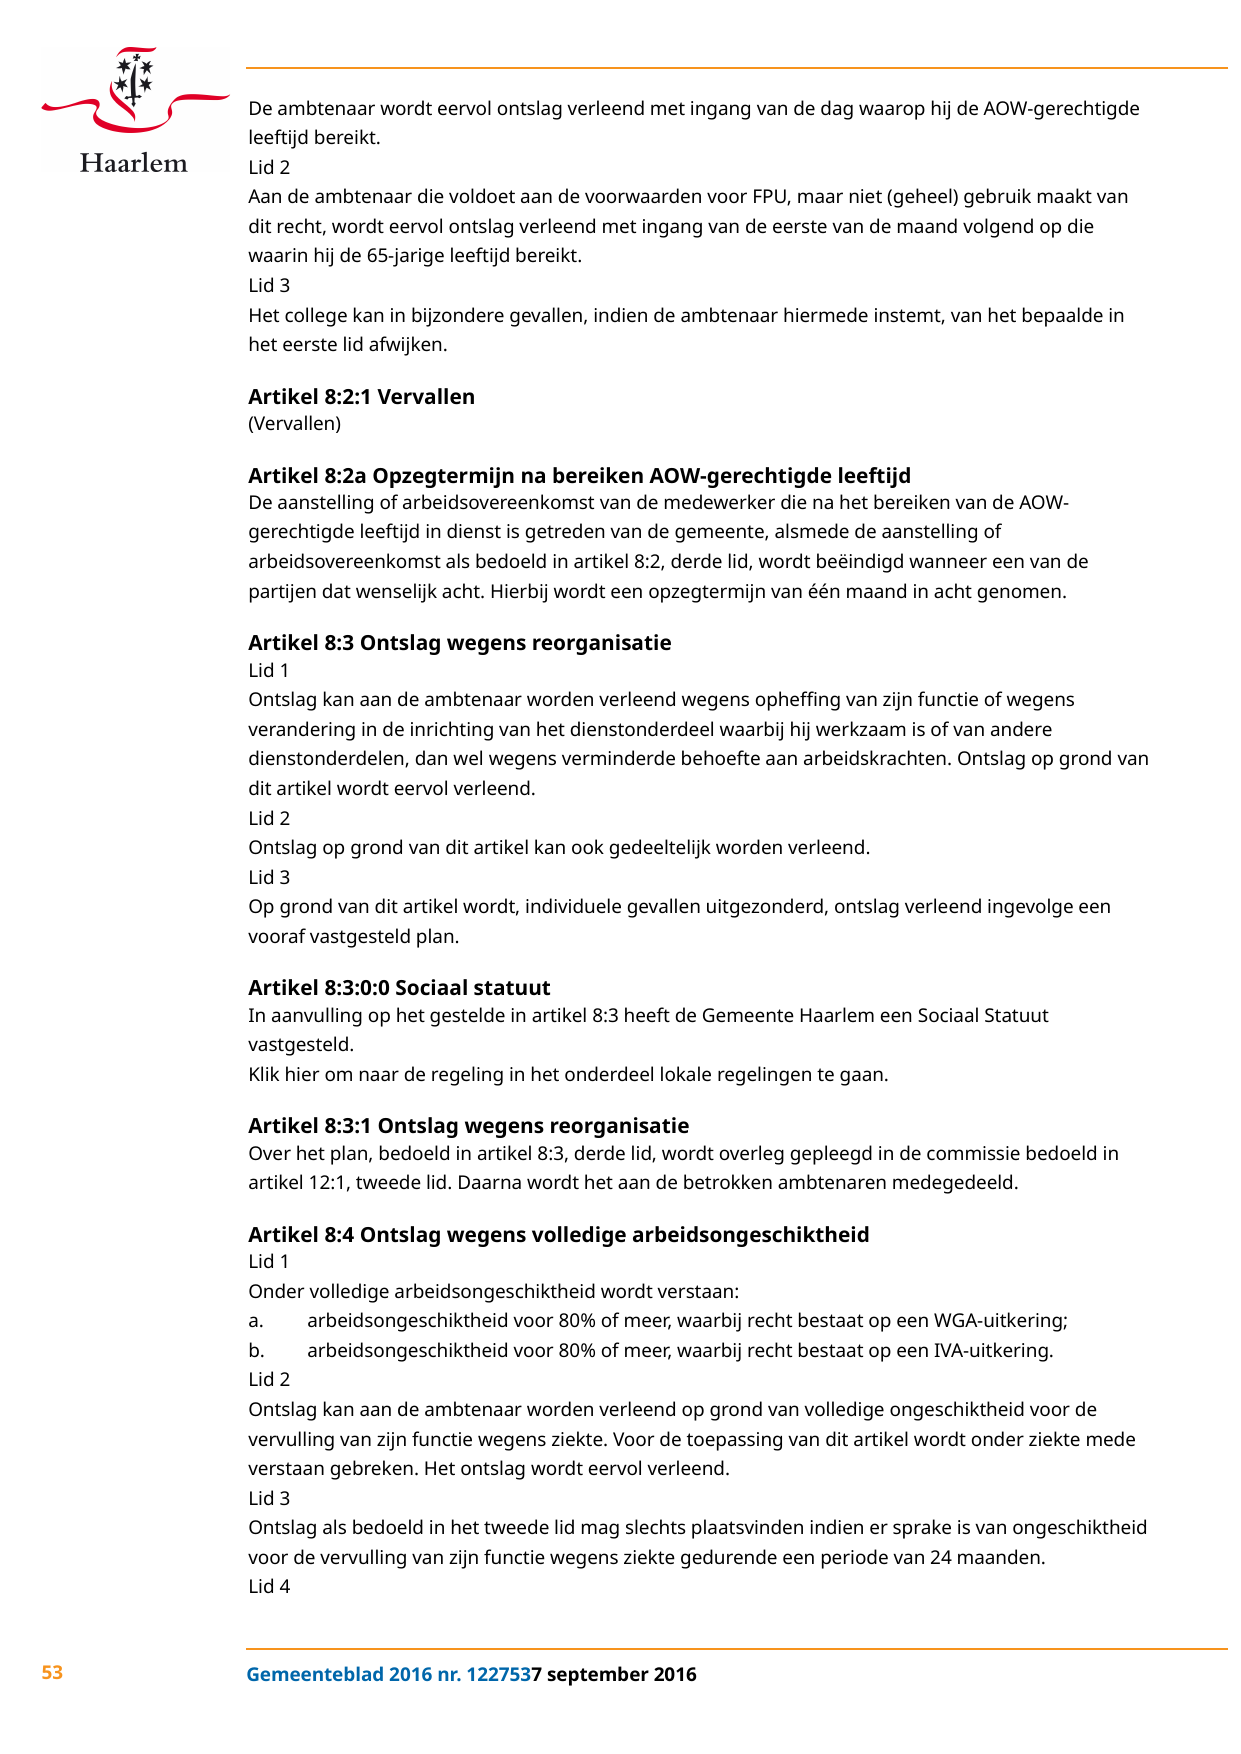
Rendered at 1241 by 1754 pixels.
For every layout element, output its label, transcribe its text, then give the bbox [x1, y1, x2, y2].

list arbeidsongeschiktheid voor 80% of meer, waarbij recht bestaat op een WGA-uitkering; [248, 1307, 1152, 1333]
text Artikel 8:2:1 Vervallen [248, 382, 1152, 410]
text De aanstelling of arbeidsovereenkomst van de medewerker die na het bereiken van de AOW-gerechtigde leeftijd in dienst is getreden van de gemeente, alsmede de aanstelling of arbeidsovereenkomst als bedoeld in artikel 8:2, derde lid, wordt beëindigd wanneer een van de partijen dat wenselijk acht. Hierbij wordt een opzegtermijn van één maand in acht genomen. [248, 489, 1152, 604]
text Ontslag kan aan de ambtenaar worden verleend op grond van volledige ongeschiktheid voor de vervulling van zijn functie wegens ziekte. Voor de toepassing van dit artikel wordt onder ziekte mede verstaan gebreken. Het ontslag wordt eervol verleend. [248, 1396, 1152, 1481]
text Ontslag op grond van dit artikel kan ook gedeeltelijk worden verleend. [248, 834, 1152, 860]
text Klik hier om naar de regeling in het onderdeel lokale regelingen te gaan. [248, 1061, 1152, 1087]
text Artikel 8:2a Opzegtermijn na bereiken AOW-gerechtigde leeftijd [248, 461, 1152, 489]
text Lid 3 [248, 272, 1152, 298]
list arbeidsongeschiktheid voor 80% of meer, waarbij recht bestaat op een IVA-uitkering. [248, 1337, 1152, 1363]
text Op grond van dit artikel wordt, individuele gevallen uitgezonderd, ontslag verleend ingevolge een vooraf vastgesteld plan. [248, 893, 1152, 949]
text Artikel 8:4 Ontslag wegens volledige arbeidsongeschiktheid [248, 1220, 1152, 1248]
text (Vervallen) [248, 410, 1152, 436]
text Over het plan, bedoeld in artikel 8:3, derde lid, wordt overleg gepleegd in de commissie bedoeld in artikel 12:1, tweede lid. Daarna wordt het aan de betrokken ambtenaren medegedeeld. [248, 1140, 1152, 1195]
text Lid 2 [248, 1367, 1152, 1392]
text Lid 2 [248, 805, 1152, 830]
picture [41, 47, 231, 172]
text De ambtenaar wordt eervol ontslag verleend met ingang van de dag waarop hij de AOW-gerechtigde leeftijd bereikt. [248, 95, 1152, 150]
text Ontslag als bedoeld in het tweede lid mag slechts plaatsvinden indien er sprake is van ongeschiktheid voor de vervulling van zijn functie wegens ziekte gedurende een periode van 24 maanden. [248, 1514, 1152, 1570]
text Ontslag kan aan de ambtenaar worden verleend wegens opheffing van zijn functie of wegens verandering in de inrichting van het dienstonderdeel waarbij hij werkzaam is of van andere dienstonderdelen, dan wel wegens verminderde behoefte aan arbeidskrachten. Ontslag op grond van dit artikel wordt eervol verleend. [248, 686, 1152, 801]
text Lid 1 [248, 657, 1152, 682]
text Artikel 8:3:0:0 Sociaal statuut [248, 973, 1152, 1002]
text Aan de ambtenaar die voldoet aan de voorwaarden voor FPU, maar niet (geheel) gebruik maakt van dit recht, wordt eervol ontslag verleend met ingang van de eerste van de maand volgend op die waarin hij de 65-jarige leeftijd bereikt. [248, 183, 1152, 268]
text Artikel 8:3:1 Ontslag wegens reorganisatie [248, 1111, 1152, 1140]
text Lid 3 [248, 864, 1152, 889]
text Lid 3 [248, 1485, 1152, 1511]
text Lid 1 [248, 1248, 1152, 1274]
text Het college kan in bijzondere gevallen, indien de ambtenaar hiermede instemt, van het bepaalde in het eerste lid afwijken. [248, 302, 1152, 357]
text Lid 4 [248, 1574, 1152, 1599]
text In aanvulling op het gestelde in artikel 8:3 heeft de Gemeente Haarlem een Sociaal Statuut vastgesteld. [248, 1002, 1152, 1057]
text Lid 2 [248, 154, 1152, 180]
text Onder volledige arbeidsongeschiktheid wordt verstaan: [248, 1278, 1152, 1304]
text Artikel 8:3 Ontslag wegens reorganisatie [248, 628, 1152, 657]
